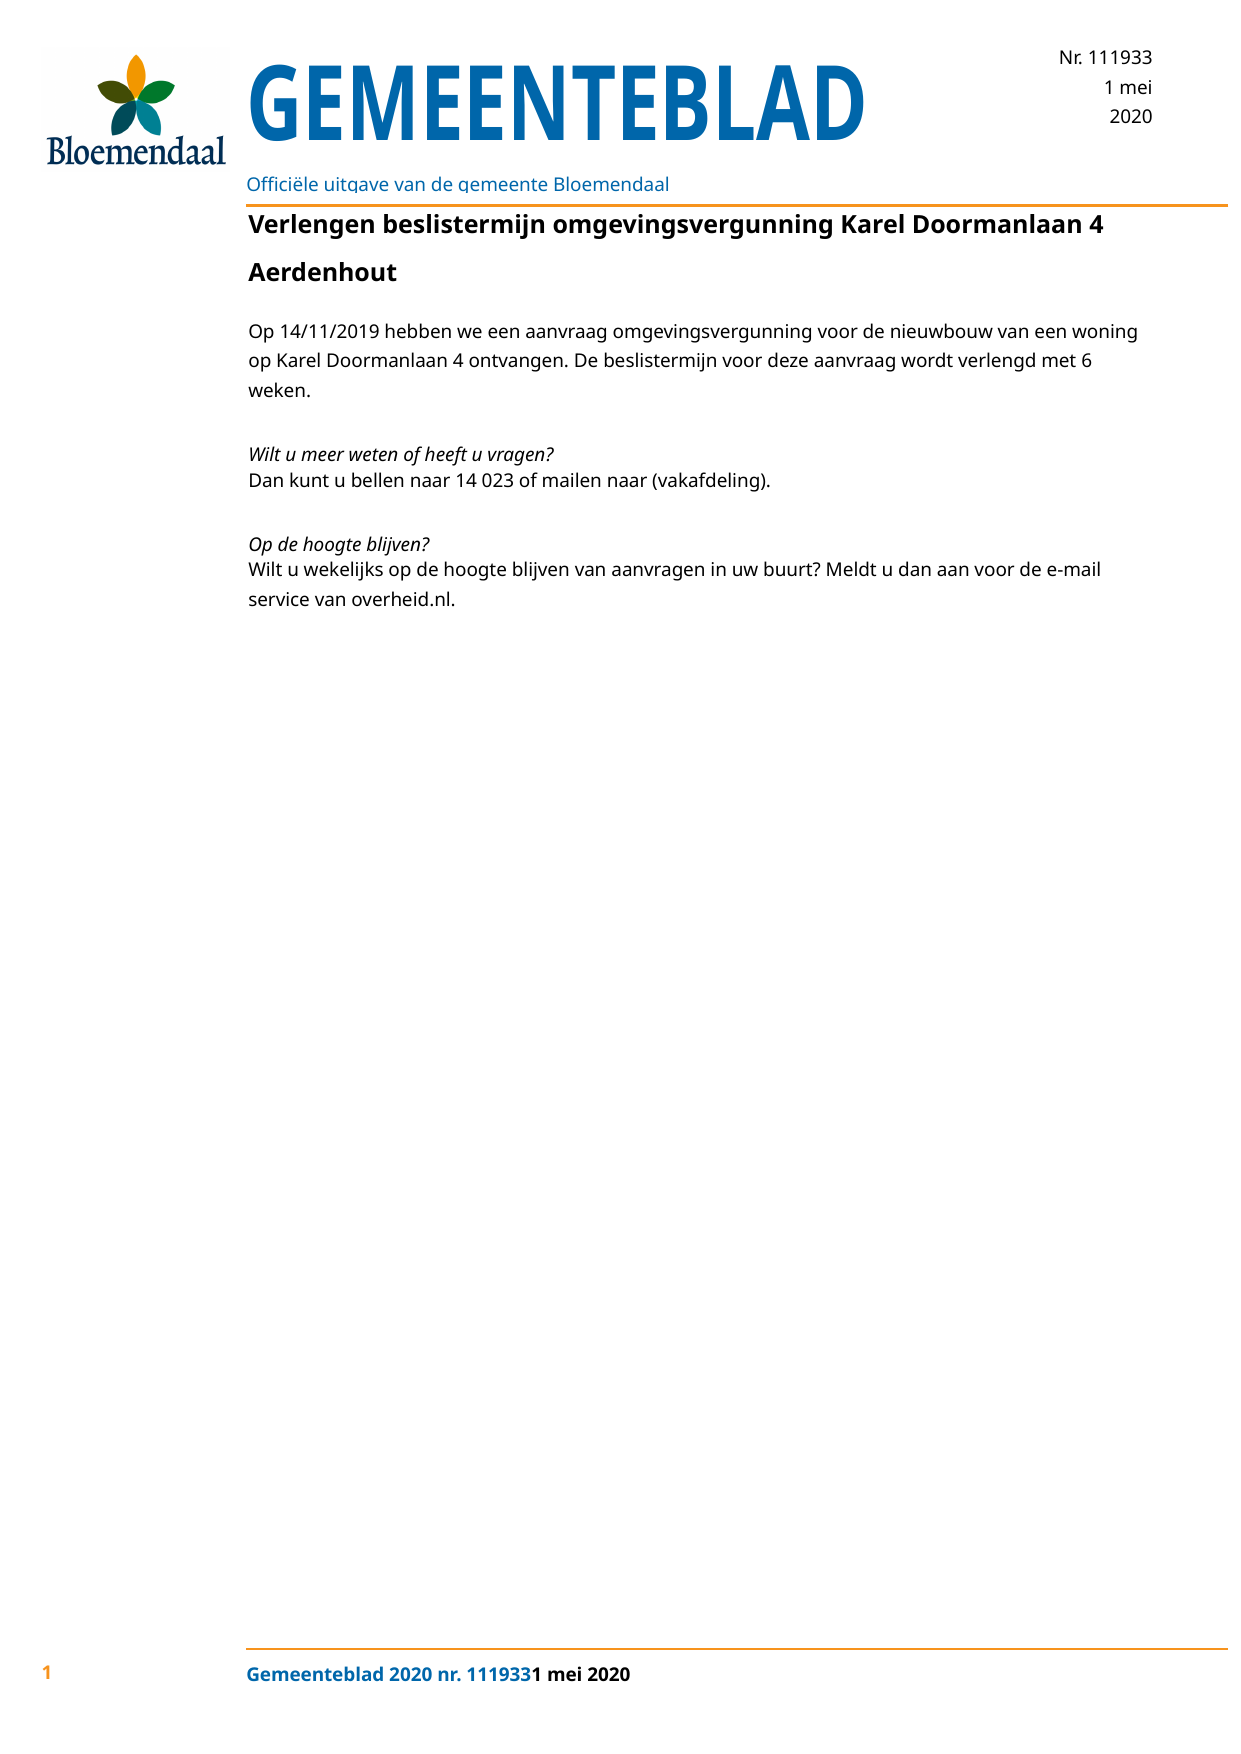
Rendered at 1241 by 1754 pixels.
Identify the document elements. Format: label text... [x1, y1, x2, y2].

text Wilt u wekelijks op de hoogte blijven van aanvragen in uw buurt? Meldt u dan aan voor de e-mail service van overheid.nl. [248, 556, 1152, 612]
text Verlengen beslistermijn omgevingsvergunning Karel Doormanlaan 4 Aerdenhout [248, 207, 1152, 288]
text Op de hoogte blijven? [248, 531, 1152, 556]
picture [41, 47, 231, 172]
text Dan kunt u bellen naar 14 023 of mailen naar (vakafdeling). [248, 467, 1152, 492]
text Op 14/11/2019 hebben we een aanvraag omgevingsvergunning voor de nieuwbouw van een woning op Karel Doormanlaan 4 ontvangen. De beslistermijn voor deze aanvraag wordt verlengd met 6 weken. [248, 318, 1152, 403]
text Wilt u meer weten of heeft u vragen? [248, 441, 1152, 467]
